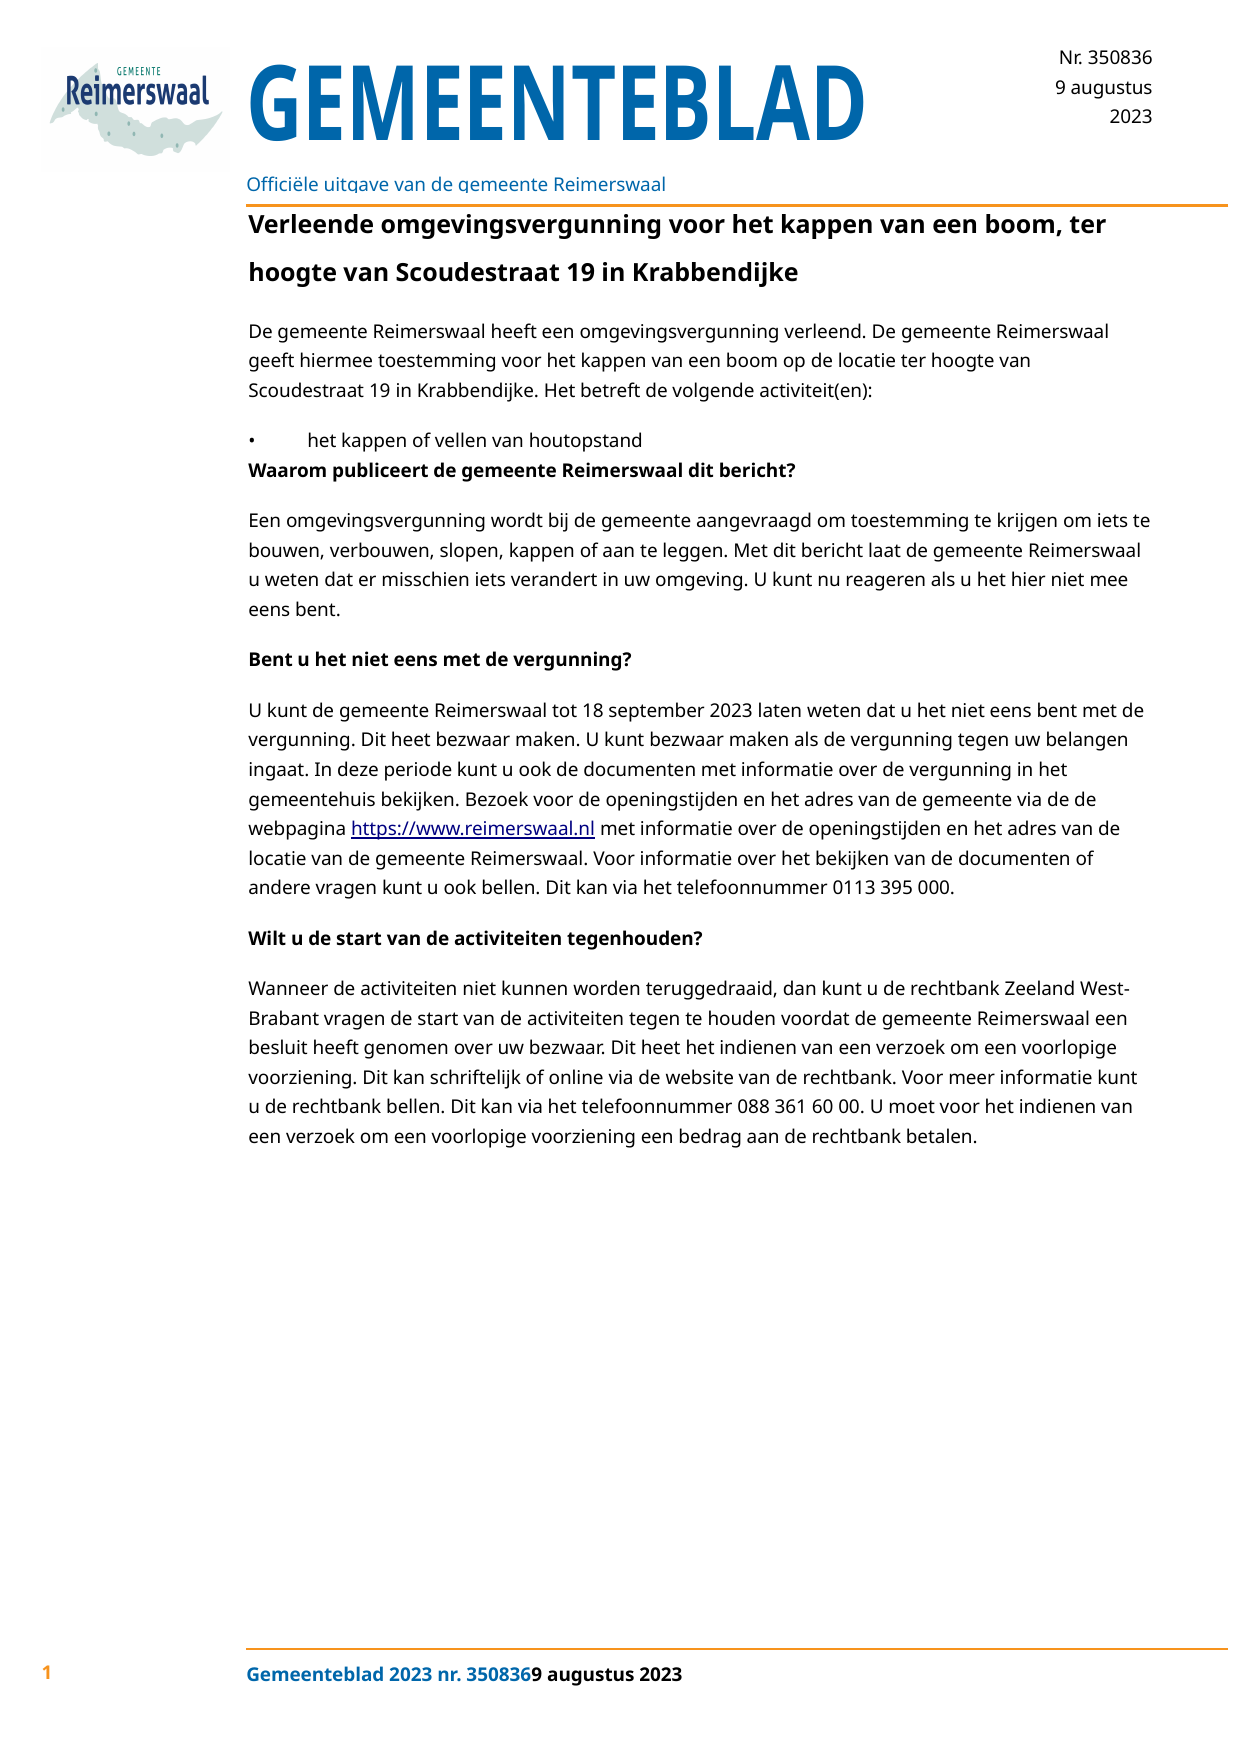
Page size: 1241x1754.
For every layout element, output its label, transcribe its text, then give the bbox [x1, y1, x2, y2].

picture [41, 47, 231, 172]
text Waarom publiceert de gemeente Reimerswaal dit bericht? [248, 457, 1152, 483]
text U kunt de gemeente Reimerswaal tot 18 september 2023 laten weten dat u het niet eens bent met de vergunning. Dit heet bezwaar maken. U kunt bezwaar maken als de vergunning tegen uw belangen ingaat. In deze periode kunt u ook de documenten met informatie over de vergunning in het gemeentehuis bekijken. Bezoek voor de openingstijden en het adres van de gemeente via de de webpagina https://www.reimerswaal.nl met informatie over de openingstijden en het adres van de locatie van de gemeente Reimerswaal. Voor informatie over het bekijken van de documenten of andere vragen kunt u ook bellen. Dit kan via het telefoonnummer 0113 395 000. [248, 697, 1152, 900]
text De gemeente Reimerswaal heeft een omgevingsvergunning verleend. De gemeente Reimerswaal geeft hiermee toestemming voor het kappen van een boom op de locatie ter hoogte van Scoudestraat 19 in Krabbendijke. Het betreft de volgende activiteit(en): [248, 318, 1152, 403]
text Een omgevingsvergunning wordt bij de gemeente aangevraagd om toestemming te krijgen om iets te bouwen, verbouwen, slopen, kappen of aan te leggen. Met dit bericht laat de gemeente Reimerswaal u weten dat er misschien iets verandert in uw omgeving. U kunt nu reageren als u het hier niet mee eens bent. [248, 507, 1152, 622]
text Verleende omgevingsvergunning voor het kappen van een boom, ter hoogte van Scoudestraat 19 in Krabbendijke [248, 207, 1152, 288]
text Bent u het niet eens met de vergunning? [248, 647, 1152, 672]
text Wilt u de start van de activiteiten tegenhouden? [248, 925, 1152, 951]
list het kappen of vellen van houtopstand [248, 427, 1152, 453]
text Wanneer de activiteiten niet kunnen worden teruggedraaid, dan kunt u de rechtbank Zeeland West-Brabant vragen de start van de activiteiten tegen te houden voordat de gemeente Reimerswaal een besluit heeft genomen over uw bezwaar. Dit heet het indienen van een verzoek om een voorlopige voorziening. Dit kan schriftelijk of online via de website van de rechtbank. Voor meer informatie kunt u de rechtbank bellen. Dit kan via het telefoonnummer 088 361 60 00. U moet voor het indienen van een verzoek om een voorlopige voorziening een bedrag aan de rechtbank betalen. [248, 975, 1152, 1149]
